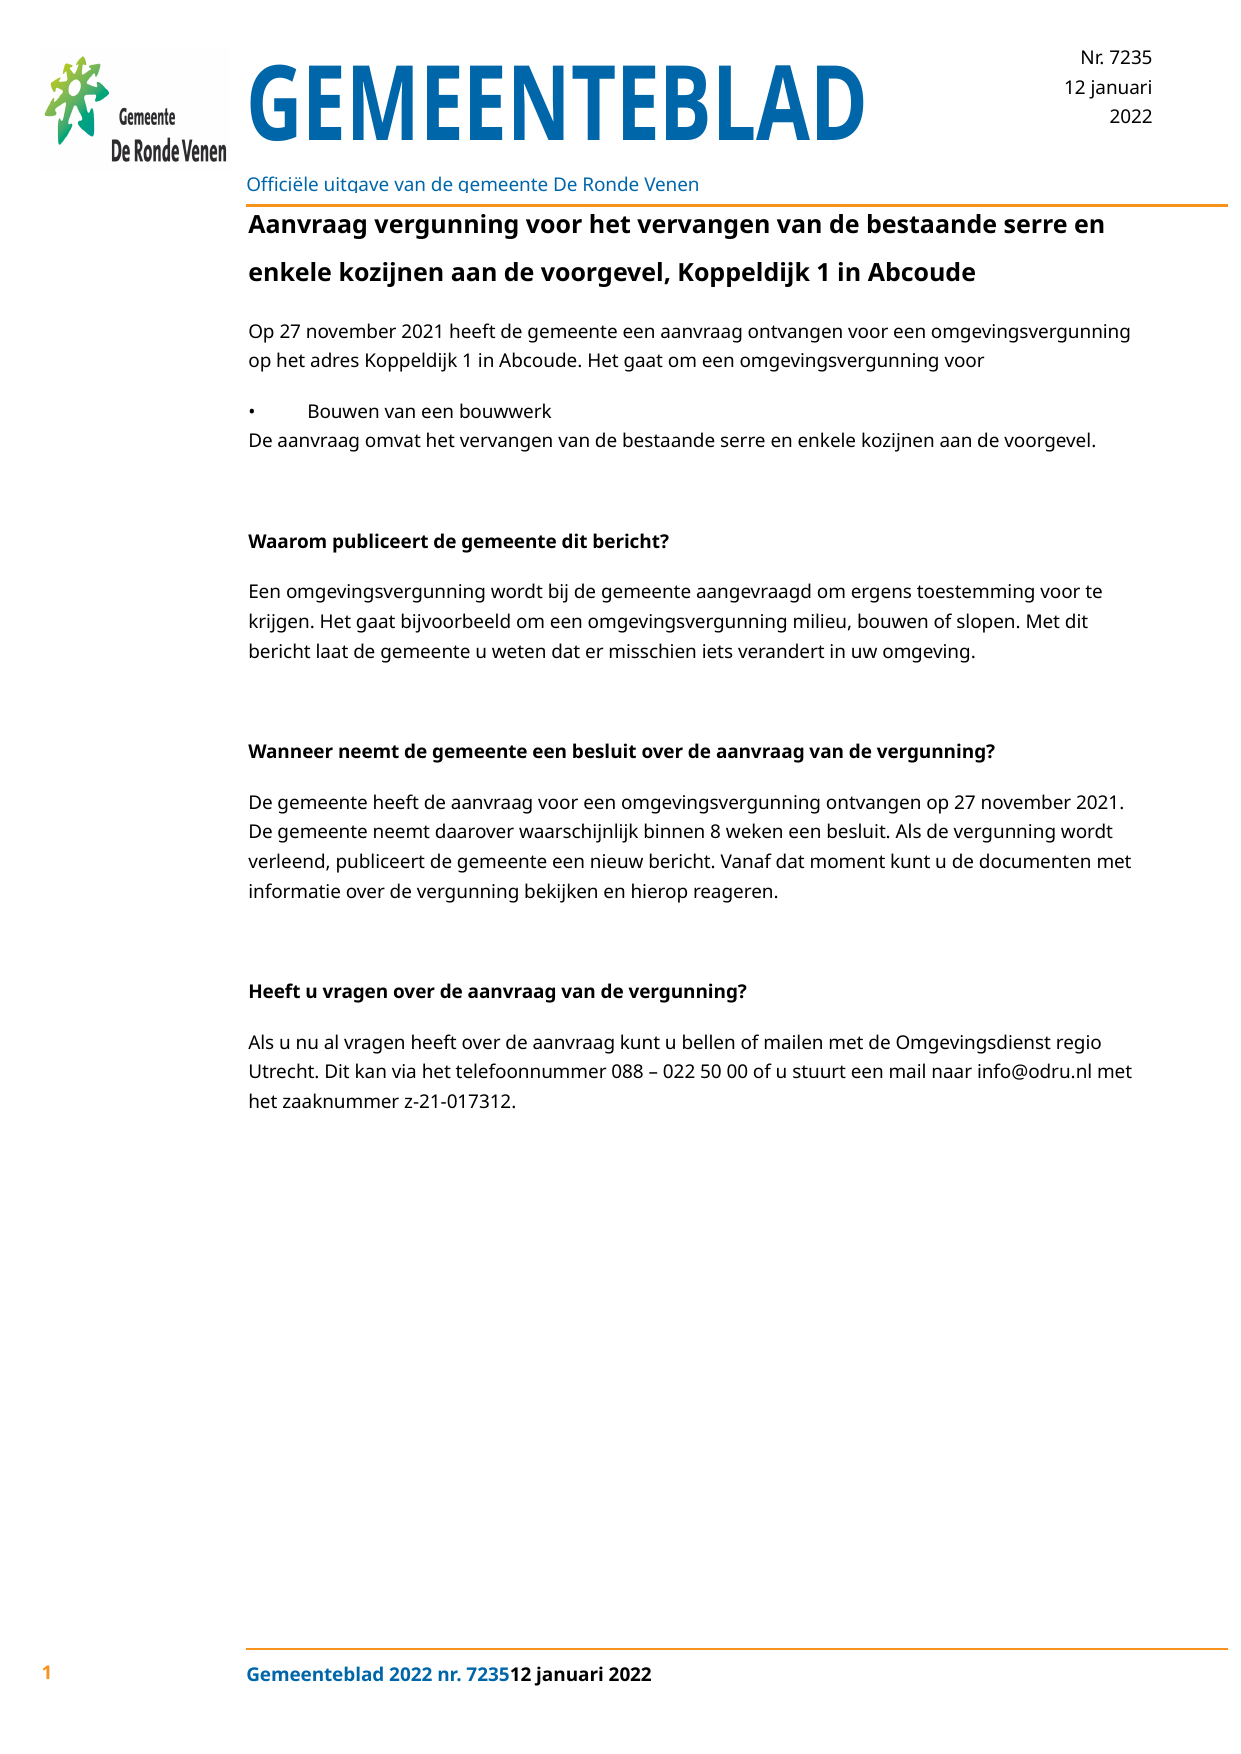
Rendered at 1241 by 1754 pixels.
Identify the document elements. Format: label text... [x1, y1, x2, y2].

text Op 27 november 2021 heeft de gemeente een aanvraag ontvangen voor een omgevingsvergunning op het adres Koppeldijk 1 in Abcoude. Het gaat om een omgevingsvergunning voor [248, 318, 1152, 373]
text Als u nu al vragen heeft over de aanvraag kunt u bellen of mailen met de Omgevingsdienst regio Utrecht. Dit kan via het telefoonnummer 088 – 022 50 00 of u stuurt een mail naar info@odru.nl met het zaaknummer z-21-017312. [248, 1029, 1152, 1114]
text Wanneer neemt de gemeente een besluit over de aanvraag van de vergunning? [248, 739, 1152, 764]
text Waarom publiceert de gemeente dit bericht? [248, 528, 1152, 554]
text Een omgevingsvergunning wordt bij de gemeente aangevraagd om ergens toestemming voor te krijgen. Het gaat bijvoorbeeld om een omgevingsvergunning milieu, bouwen of slopen. Met dit bericht laat de gemeente u weten dat er misschien iets verandert in uw omgeving. [248, 579, 1152, 664]
text De aanvraag omvat het vervangen van de bestaande serre en enkele kozijnen aan de voorgevel. [248, 427, 1152, 453]
text Aanvraag vergunning voor het vervangen van de bestaande serre en enkele kozijnen aan de voorgevel, Koppeldijk 1 in Abcoude [248, 207, 1152, 288]
list Bouwen van een bouwwerk [248, 398, 1152, 424]
text De gemeente heeft de aanvraag voor een omgevingsvergunning ontvangen op 27 november 2021. De gemeente neemt daarover waarschijnlijk binnen 8 weken een besluit. Als de vergunning wordt verleend, publiceert de gemeente een nieuw bericht. Vanaf dat moment kunt u de documenten met informatie over de vergunning bekijken en hierop reageren. [248, 789, 1152, 904]
picture [41, 47, 231, 172]
text Heeft u vragen over de aanvraag van de vergunning? [248, 979, 1152, 1004]
